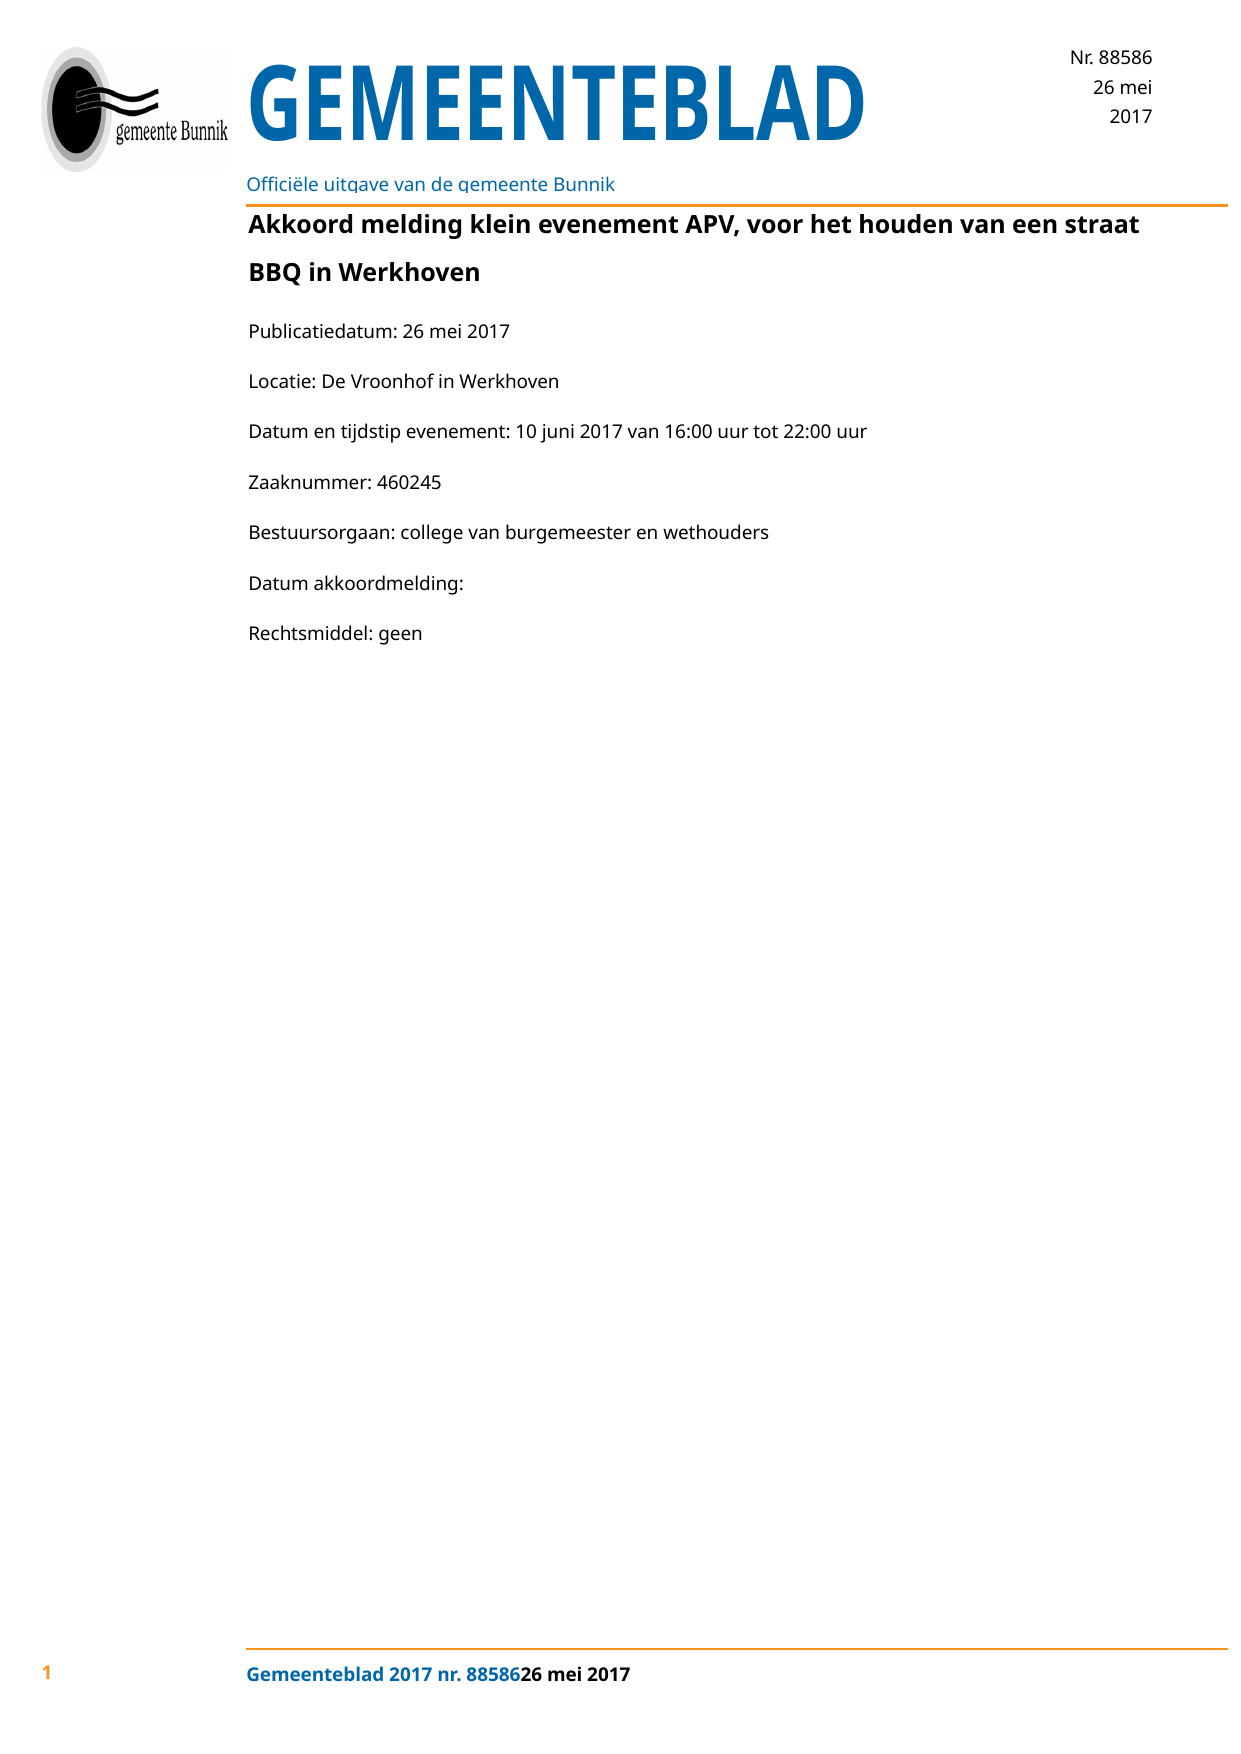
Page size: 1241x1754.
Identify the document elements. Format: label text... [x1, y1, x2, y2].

picture [41, 47, 231, 172]
text Locatie: De Vroonhof in Werkhoven [248, 368, 1152, 394]
text Publicatiedatum: 26 mei 2017 [248, 318, 1152, 344]
text Rechtsmiddel: geen [248, 620, 1152, 646]
text Akkoord melding klein evenement APV, voor het houden van een straat BBQ in Werkhoven [248, 207, 1152, 288]
text Datum en tijdstip evenement: 10 juni 2017 van 16:00 uur tot 22:00 uur [248, 419, 1152, 444]
text Bestuursorgaan: college van burgemeester en wethouders [248, 519, 1152, 545]
text Datum akkoordmelding: [248, 570, 1152, 596]
text Zaaknummer: 460245 [248, 469, 1152, 495]
